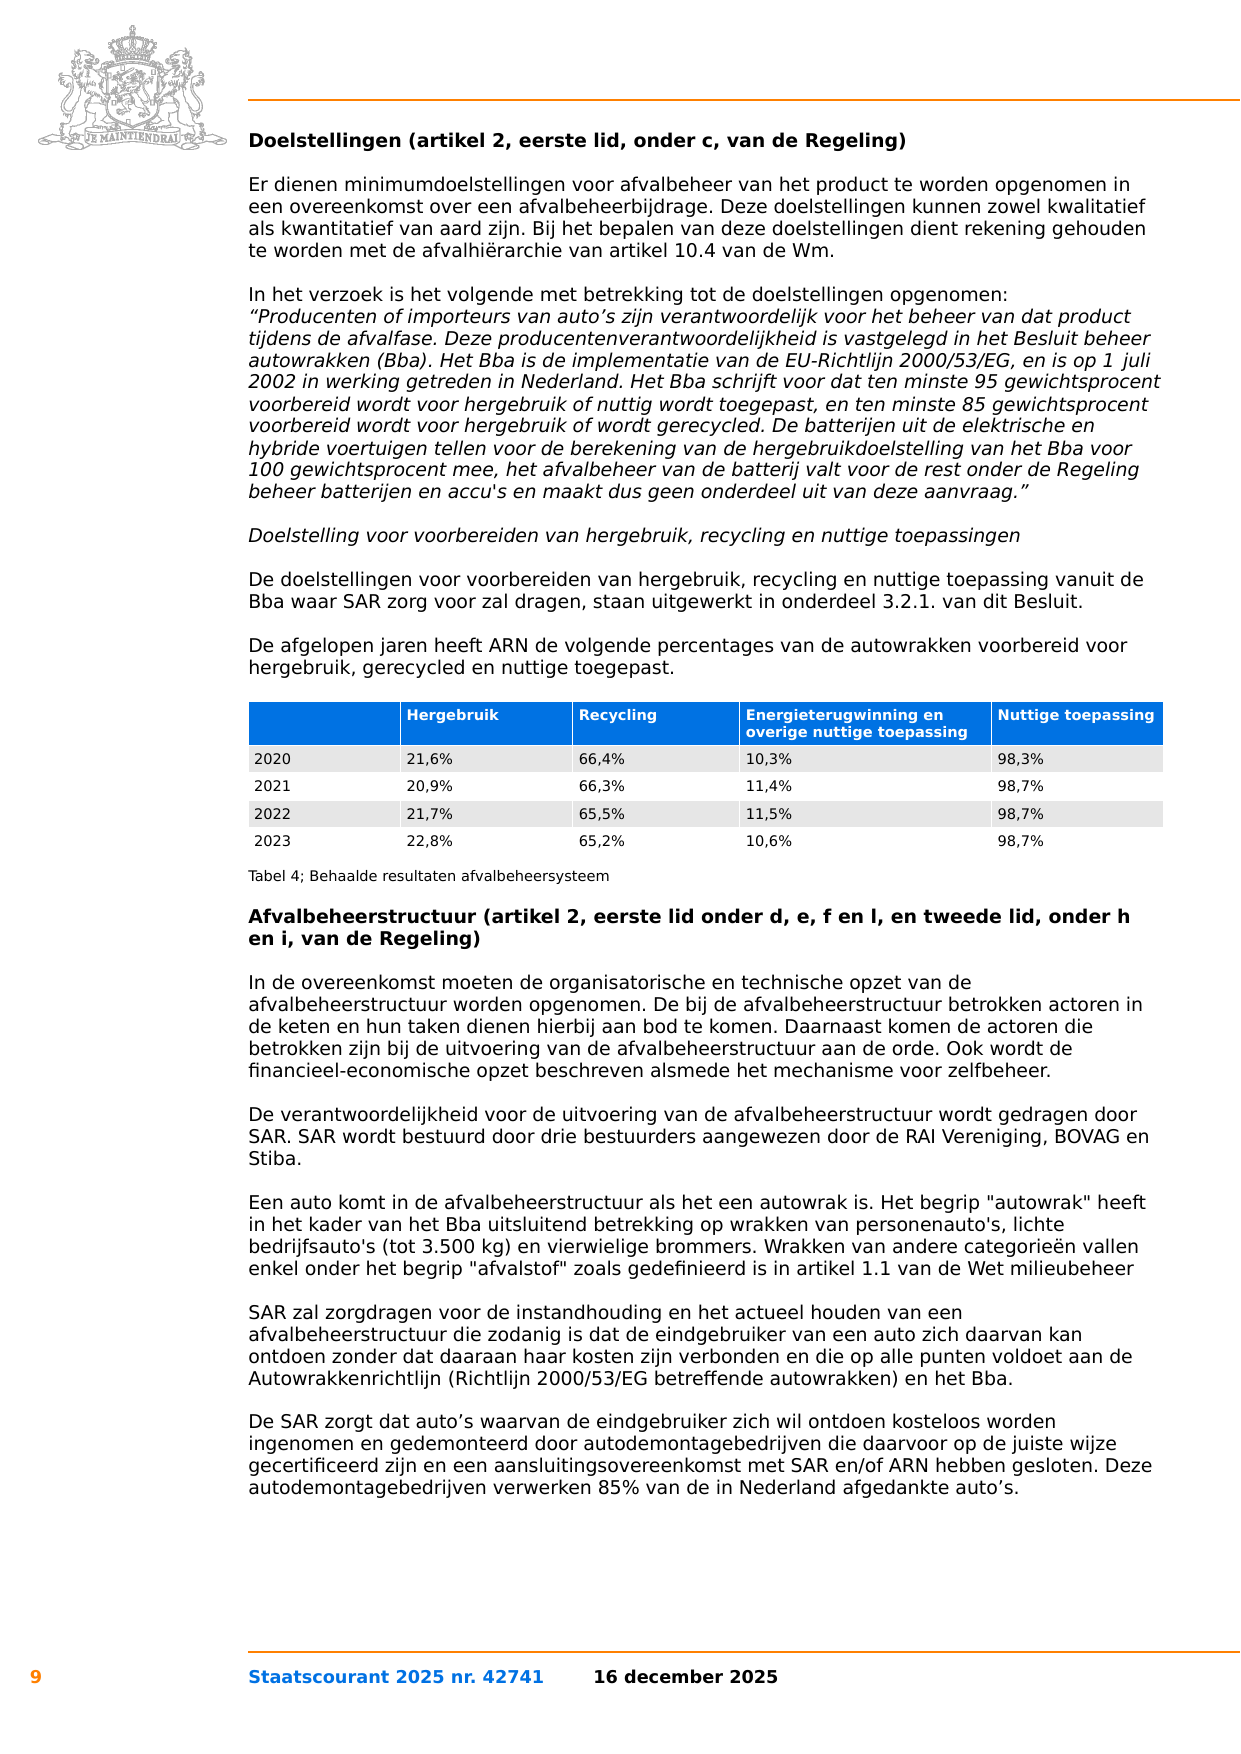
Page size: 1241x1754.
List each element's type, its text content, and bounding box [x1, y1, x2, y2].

table_header Hergebruik [401, 702, 572, 745]
table_cell 98,7% [992, 774, 1163, 800]
table_cell 11,5% [740, 801, 991, 827]
text Een auto komt in de afvalbeheerstructuur als het een autowrak is. Het begrip "autowrak" heeft in het kader van het Bba uitsluitend betrekking op wrakken van personenauto's, lichte bedrijfsauto's (tot 3.500 kg) en vierwielige brommers. Wrakken van andere categorieën vallen enkel onder het begrip "afvalstof" zoals gedefinieerd is in artikel 1.1 van de Wet milieubeheer [248, 1192, 1163, 1280]
table_cell 2022 [249, 801, 400, 827]
table_cell 2021 [249, 774, 400, 800]
table_header Nuttige toepassing [992, 702, 1163, 745]
subtitle Doelstelling voor voorbereiden van hergebruik, recycling en nuttige toepassingen [248, 525, 1163, 547]
text De SAR zorgt dat auto’s waarvan de eindgebruiker zich wil ontdoen kosteloos worden ingenomen en gedemonteerd door autodemontagebedrijven die daarvoor op de juiste wijze gecertificeerd zijn en een aansluitingsovereenkomst met SAR en/of ARN hebben gesloten. Deze autodemontagebedrijven verwerken 85% van de in Nederland afgedankte auto’s. [248, 1411, 1163, 1499]
table_cell 2020 [249, 746, 400, 772]
table_cell 10,6% [740, 828, 991, 855]
table_cell 10,3% [740, 746, 991, 772]
text De verantwoordelijkheid voor de uitvoering van de afvalbeheerstructuur wordt gedragen door SAR. SAR wordt bestuurd door drie bestuurders aangewezen door de RAI Vereniging, BOVAG en Stiba. [248, 1104, 1163, 1170]
table_cell 65,5% [573, 801, 739, 827]
text Er dienen minimumdoelstellingen voor afvalbeheer van het product te worden opgenomen in een overeenkomst over een afvalbeheerbijdrage. Deze doelstellingen kunnen zowel kwalitatief als kwantitatief van aard zijn. Bij het bepalen van deze doelstellingen dient rekening gehouden te worden met de afvalhiërarchie van artikel 10.4 van de Wm. [248, 174, 1163, 262]
table_header Energieterugwinning en overige nuttige toepassing [740, 702, 991, 745]
table_cell 21,6% [401, 746, 572, 772]
table_cell 11,4% [740, 774, 991, 800]
table_cell 65,2% [573, 828, 739, 855]
subtitle Afvalbeheerstructuur (artikel 2, eerste lid onder d, e, f en l, en tweede lid, onder h en i, van de Regeling) [248, 906, 1163, 950]
text In de overeenkomst moeten de organisatorische en technische opzet van de afvalbeheerstructuur worden opgenomen. De bij de afvalbeheerstructuur betrokken actoren in de keten en hun taken dienen hierbij aan bod te komen. Daarnaast komen de actoren die betrokken zijn bij de uitvoering van de afvalbeheerstructuur aan de orde. Ook wordt de financieel-economische opzet beschreven alsmede het mechanisme voor zelfbeheer. [248, 972, 1163, 1082]
table_cell 98,3% [992, 746, 1163, 772]
text SAR zal zorgdragen voor de instandhouding en het actueel houden van een afvalbeheerstructuur die zodanig is dat de eindgebruiker van een auto zich daarvan kan ontdoen zonder dat daaraan haar kosten zijn verbonden en die op alle punten voldoet aan de Autowrakkenrichtlijn (Richtlijn 2000/53/EG betreffende autowrakken) en het Bba. [248, 1302, 1163, 1389]
subtitle Doelstellingen (artikel 2, eerste lid, onder c, van de Regeling) [248, 130, 1163, 152]
text De afgelopen jaren heeft ARN de volgende percentages van de autowrakken voorbereid voor hergebruik, gerecycled en nuttige toegepast. [248, 635, 1163, 679]
table_header Recycling [573, 702, 739, 745]
table_cell Tabel 4; Behaalde resultaten afvalbeheersysteem [248, 856, 1163, 884]
table_cell 66,4% [573, 746, 739, 772]
table_cell 98,7% [992, 828, 1163, 855]
table_header [249, 702, 400, 745]
picture [38, 25, 227, 150]
table_cell 20,9% [401, 774, 572, 800]
table_cell 21,7% [401, 801, 572, 827]
table_cell 66,3% [573, 774, 739, 800]
table_cell 98,7% [992, 801, 1163, 827]
text De doelstellingen voor voorbereiden van hergebruik, recycling en nuttige toepassing vanuit de Bba waar SAR zorg voor zal dragen, staan uitgewerkt in onderdeel 3.2.1. van dit Besluit. [248, 569, 1163, 613]
table_cell 2023 [249, 828, 400, 855]
text “Producenten of importeurs van auto’s zijn verantwoordelijk voor het beheer van dat product tijdens de afvalfase. Deze producentenverantwoordelijkheid is vastgelegd in het Besluit beheer autowrakken (Bba). Het Bba is de implementatie van de EU-Richtlijn 2000/53/EG, en is op 1 juli 2002 in werking getreden in Nederland. Het Bba schrijft voor dat ten minste 95 gewichtsprocent voorbereid wordt voor hergebruik of nuttig wordt toegepast, en ten minste 85 gewichtsprocent voorbereid wordt voor hergebruik of wordt gerecycled. De batterijen uit de elektrische en hybride voertuigen tellen voor de berekening van de hergebruikdoelstelling van het Bba voor 100 gewichtsprocent mee, het afvalbeheer van de batterij valt voor de rest onder de Regeling beheer batterijen en accu's en maakt dus geen onderdeel uit van deze aanvraag.” [248, 306, 1163, 503]
text In het verzoek is het volgende met betrekking tot de doelstellingen opgenomen: [248, 283, 1163, 306]
table_cell 22,8% [401, 828, 572, 855]
